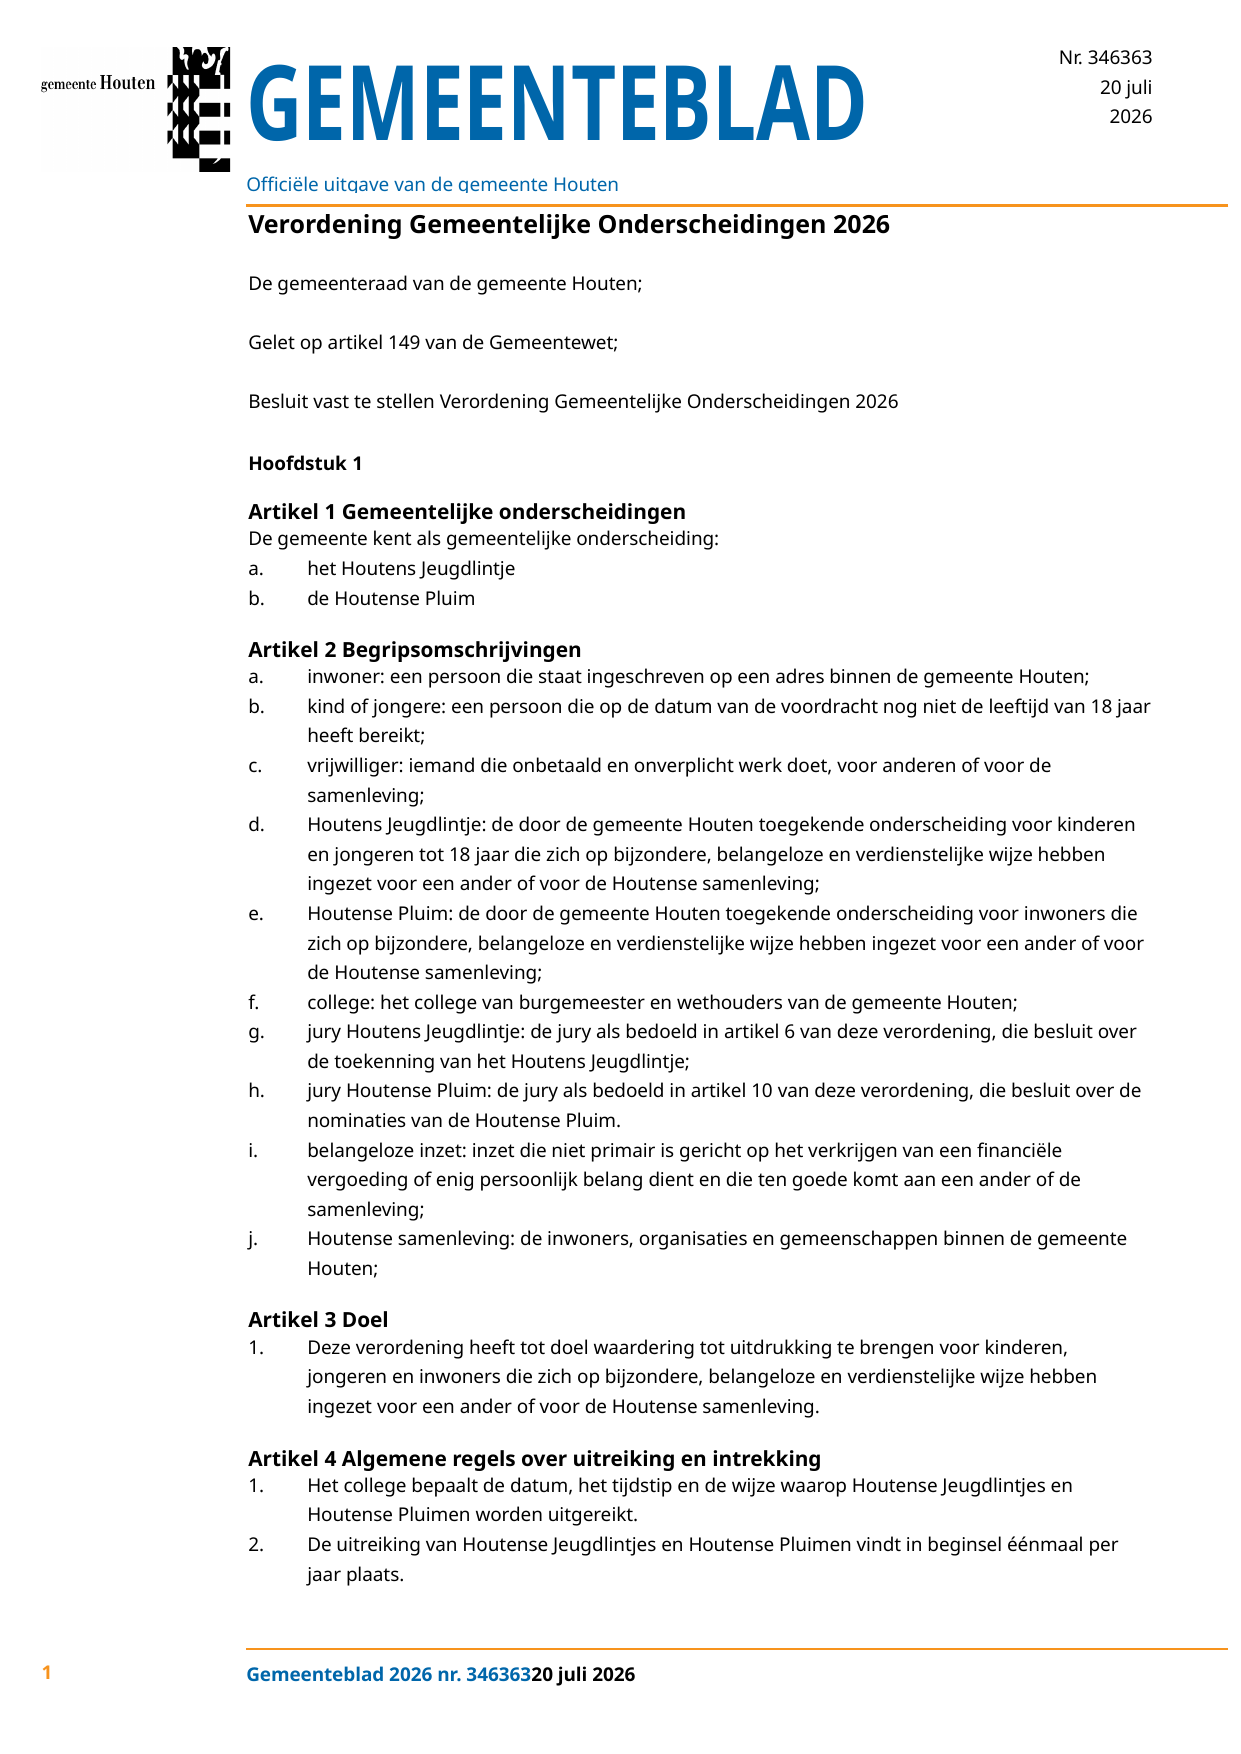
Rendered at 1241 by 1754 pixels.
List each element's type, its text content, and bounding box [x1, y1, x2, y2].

list belangeloze inzet: inzet die niet primair is gericht op het verkrijgen van een financiële vergoeding of enig persoonlijk belang dient en die ten goede komt aan een ander of de samenleving; [248, 1137, 1152, 1222]
text Artikel 3 Doel [248, 1306, 1152, 1334]
text Hoofdstuk 1 [248, 448, 1152, 476]
text Artikel 1 Gemeentelijke onderscheidingen [248, 497, 1152, 526]
list Deze verordening heeft tot doel waardering tot uitdrukking te brengen voor kinderen, jongeren en inwoners die zich op bijzondere, belangeloze en verdienstelijke wijze hebben ingezet voor een ander of voor de Houtense samenleving. [248, 1334, 1152, 1419]
text Artikel 4 Algemene regels over uitreiking en intrekking [248, 1444, 1152, 1472]
list De uitreiking van Houtense Jeugdlintjes en Houtense Pluimen vindt in beginsel éénmaal per jaar plaats. [248, 1531, 1152, 1587]
list vrijwilliger: iemand die onbetaald en onverplicht werk doet, voor anderen of voor de samenleving; [248, 752, 1152, 808]
text De gemeenteraad van de gemeente Houten; [248, 270, 1152, 296]
list Houtense Pluim: de door de gemeente Houten toegekende onderscheiding voor inwoners die zich op bijzondere, belangeloze en verdienstelijke wijze hebben ingezet voor een ander of voor de Houtense samenleving; [248, 900, 1152, 985]
text Besluit vast te stellen Verordening Gemeentelijke Onderscheidingen 2026 [248, 389, 1152, 414]
list de Houtense Pluim [248, 585, 1152, 610]
list het Houtens Jeugdlintje [248, 555, 1152, 581]
list Houtens Jeugdlintje: de door de gemeente Houten toegekende onderscheiding voor kinderen en jongeren tot 18 jaar die zich op bijzondere, belangeloze en verdienstelijke wijze hebben ingezet voor een ander of voor de Houtense samenleving; [248, 811, 1152, 896]
list Het college bepaalt de datum, het tijdstip en de wijze waarop Houtense Jeugdlintjes en Houtense Pluimen worden uitgereikt. [248, 1472, 1152, 1527]
text Verordening Gemeentelijke Onderscheidingen 2026 [248, 207, 1152, 241]
picture [41, 47, 231, 172]
list Houtense samenleving: de inwoners, organisaties en gemeenschappen binnen de gemeente Houten; [248, 1226, 1152, 1281]
list jury Houtens Jeugdlintje: de jury als bedoeld in artikel 6 van deze verordening, die besluit over de toekenning van het Houtens Jeugdlintje; [248, 1018, 1152, 1074]
text De gemeente kent als gemeentelijke onderscheiding: [248, 526, 1152, 551]
list jury Houtense Pluim: de jury als bedoeld in artikel 10 van deze verordening, die besluit over de nominaties van de Houtense Pluim. [248, 1078, 1152, 1133]
list college: het college van burgemeester en wethouders van de gemeente Houten; [248, 989, 1152, 1015]
text Gelet op artikel 149 van de Gemeentewet; [248, 329, 1152, 355]
list inwoner: een persoon die staat ingeschreven op een adres binnen de gemeente Houten; [248, 663, 1152, 689]
list kind of jongere: een persoon die op de datum van de voordracht nog niet de leeftijd van 18 jaar heeft bereikt; [248, 693, 1152, 748]
text Artikel 2 Begripsomschrijvingen [248, 635, 1152, 663]
